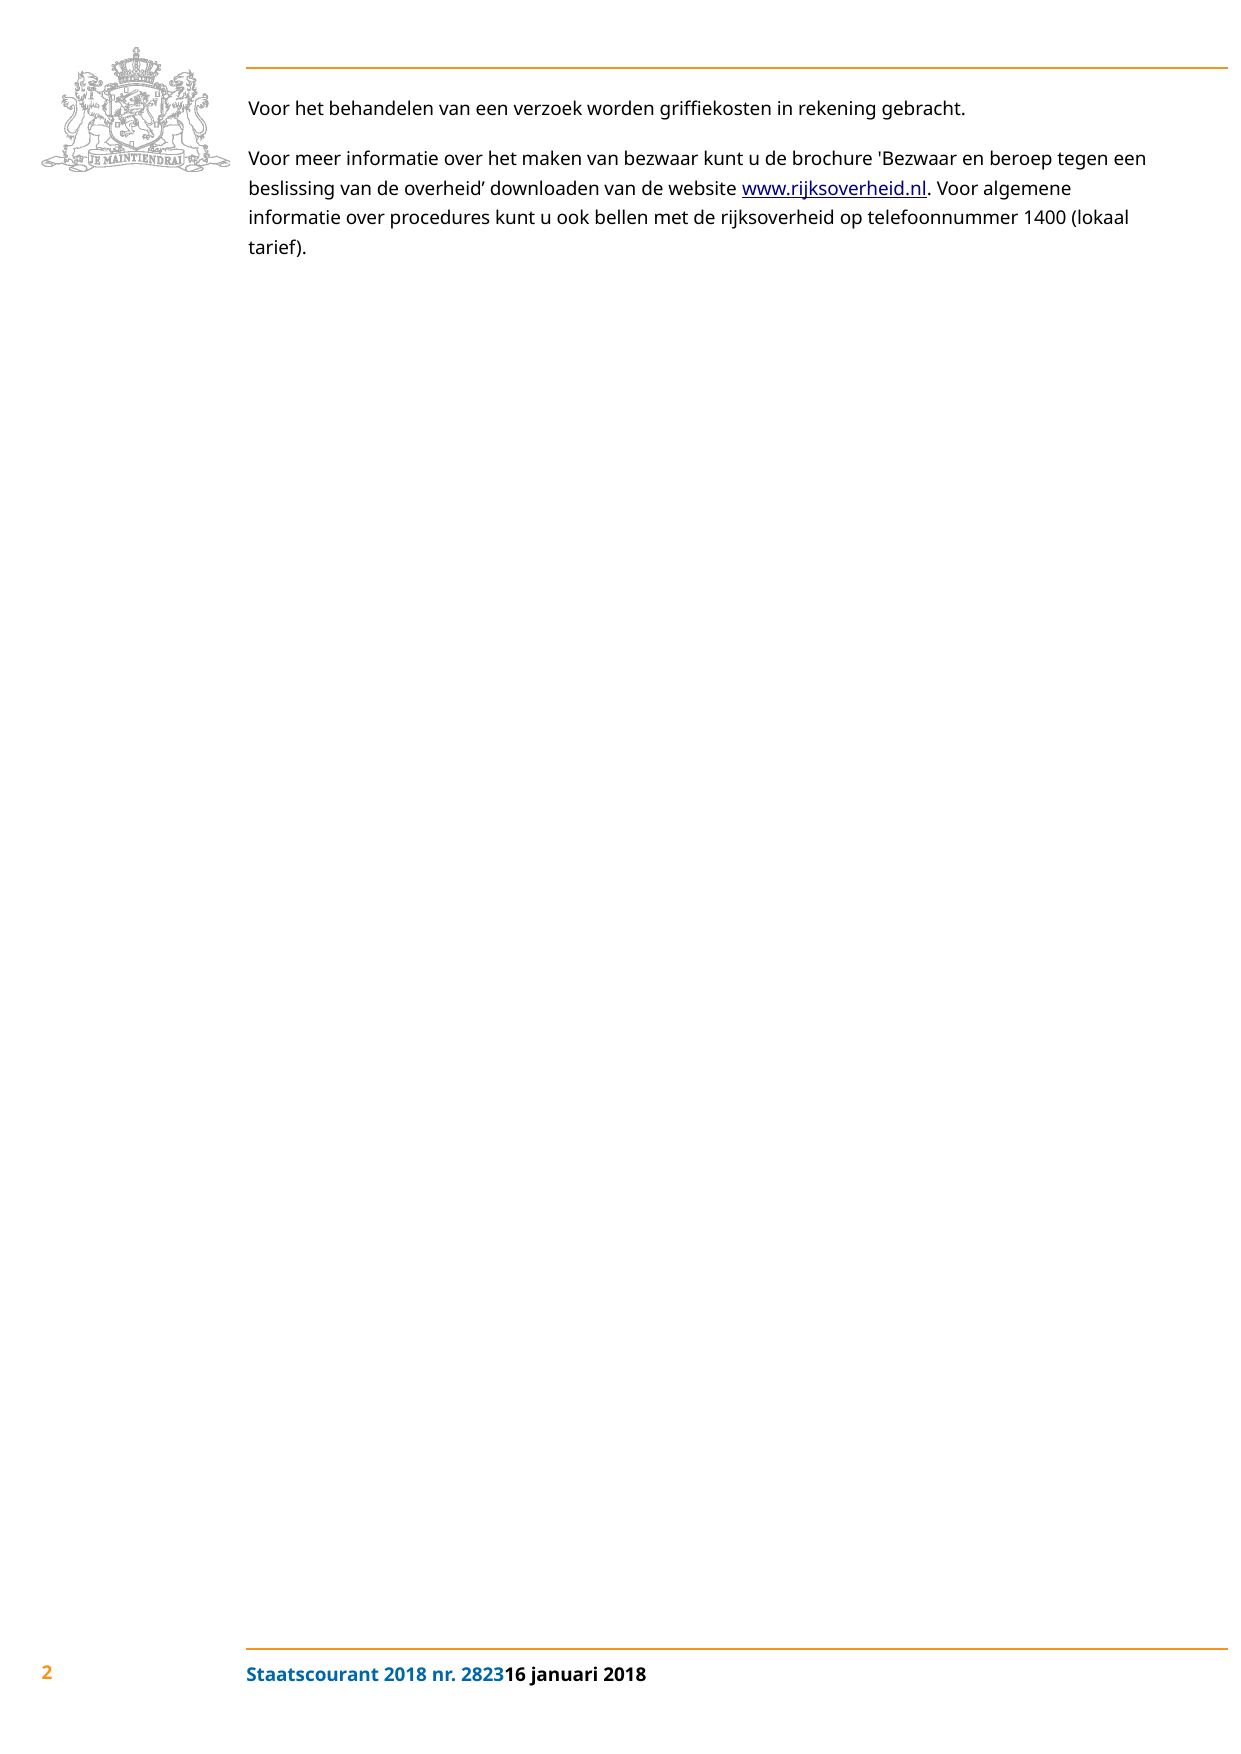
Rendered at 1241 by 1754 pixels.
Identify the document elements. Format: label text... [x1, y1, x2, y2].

text Voor meer informatie over het maken van bezwaar kunt u de brochure 'Bezwaar en beroep tegen een beslissing van de overheid’ downloaden van de website www.rijksoverheid.nl. Voor algemene informatie over procedures kunt u ook bellen met de rijksoverheid op telefoonnummer 1400 (lokaal tarief). [248, 145, 1152, 260]
picture [41, 47, 231, 172]
text Voor het behandelen van een verzoek worden griffiekosten in rekening gebracht. [248, 95, 1152, 121]
